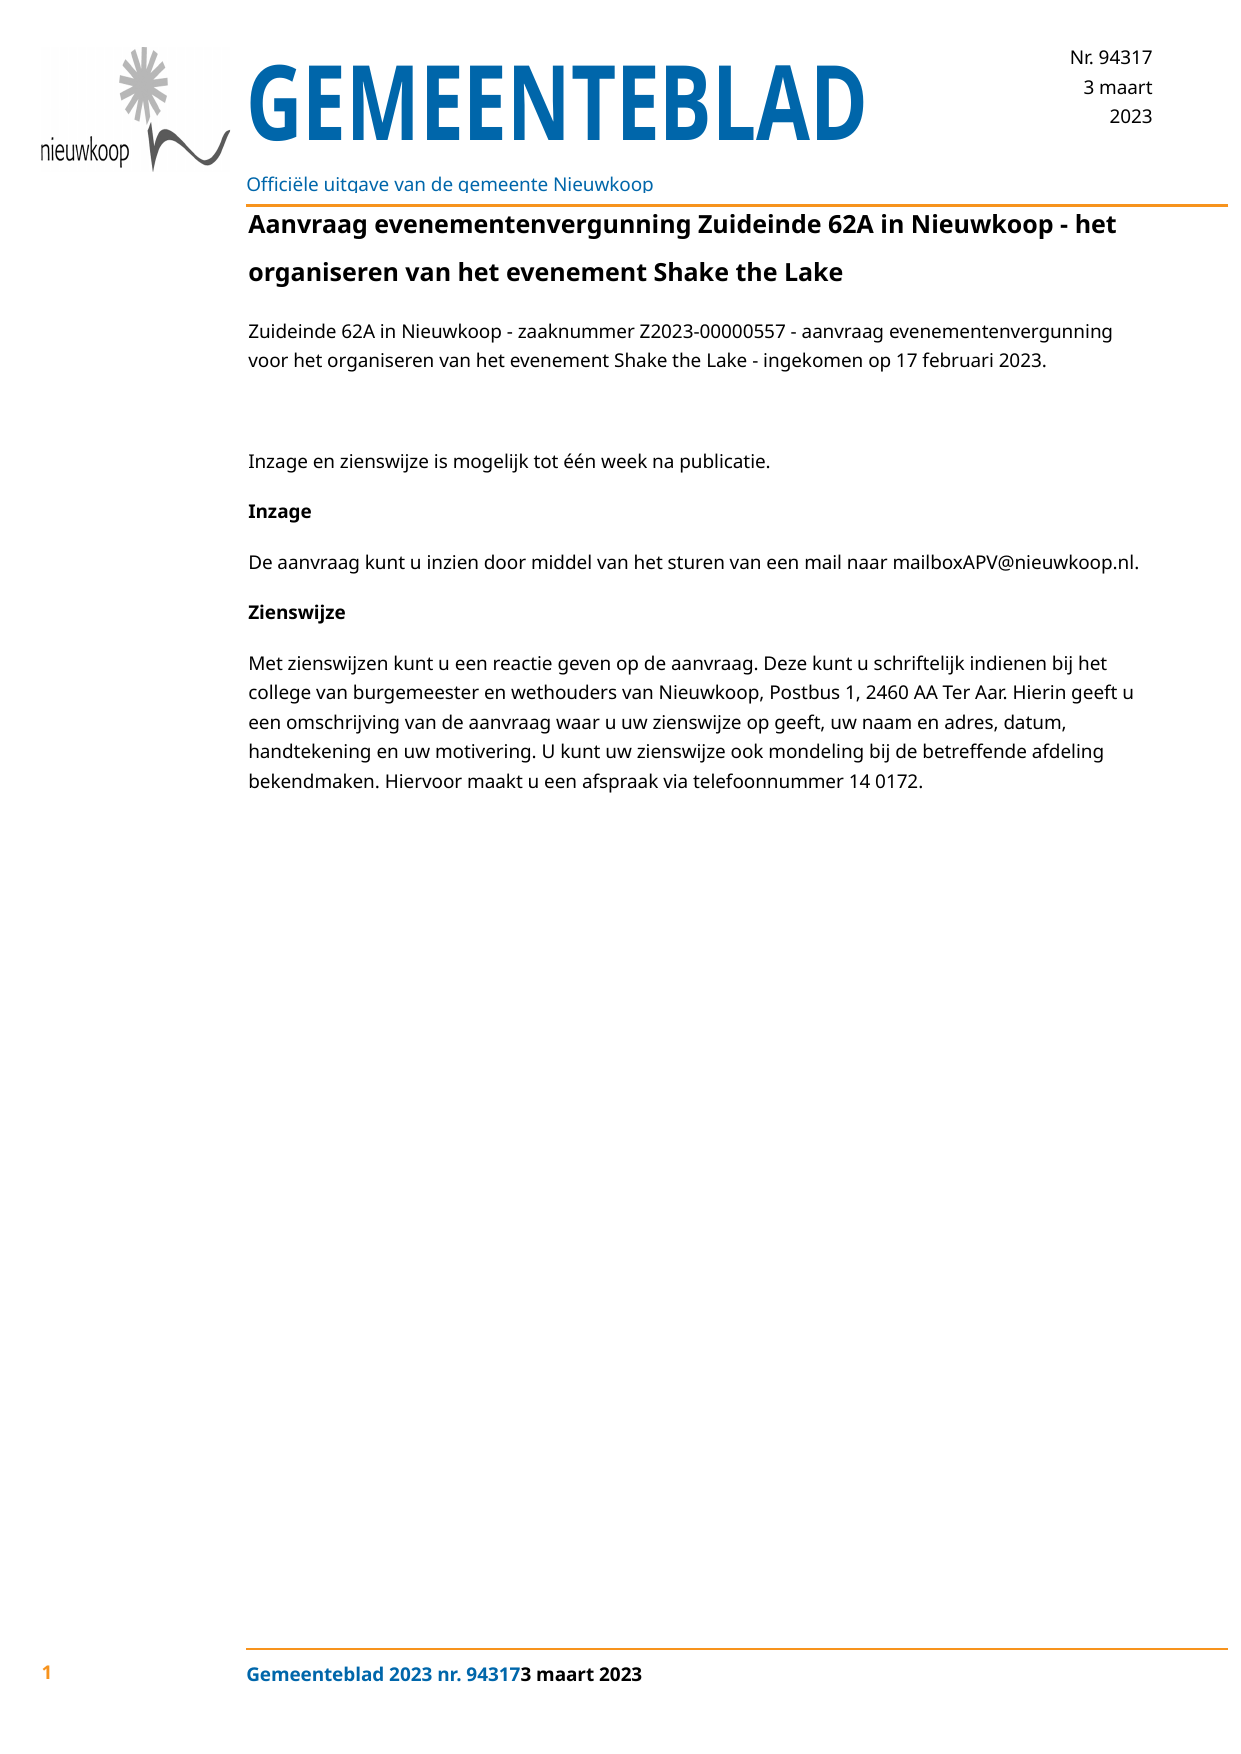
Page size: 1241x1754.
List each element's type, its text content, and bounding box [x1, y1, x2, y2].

text Zuideinde 62A in Nieuwkoop - zaaknummer Z2023-00000557 - aanvraag evenementenvergunning voor het organiseren van het evenement Shake the Lake - ingekomen op 17 februari 2023. [248, 318, 1152, 373]
picture [41, 47, 231, 172]
text De aanvraag kunt u inzien door middel van het sturen van een mail naar mailboxAPV@nieuwkoop.nl. [248, 549, 1152, 575]
text Zienswijze [248, 599, 1152, 625]
text Inzage [248, 499, 1152, 524]
text Inzage en zienswijze is mogelijk tot één week na publicatie. [248, 448, 1152, 474]
text Aanvraag evenementenvergunning Zuideinde 62A in Nieuwkoop - het organiseren van het evenement Shake the Lake [248, 207, 1152, 288]
text Met zienswijzen kunt u een reactie geven op de aanvraag. Deze kunt u schriftelijk indienen bij het college van burgemeester en wethouders van Nieuwkoop, Postbus 1, 2460 AA Ter Aar. Hierin geeft u een omschrijving van de aanvraag waar u uw zienswijze op geeft, uw naam en adres, datum, handtekening en uw motivering. U kunt uw zienswijze ook mondeling bij de betreffende afdeling bekendmaken. Hiervoor maakt u een afspraak via telefoonnummer 14 0172. [248, 650, 1152, 794]
